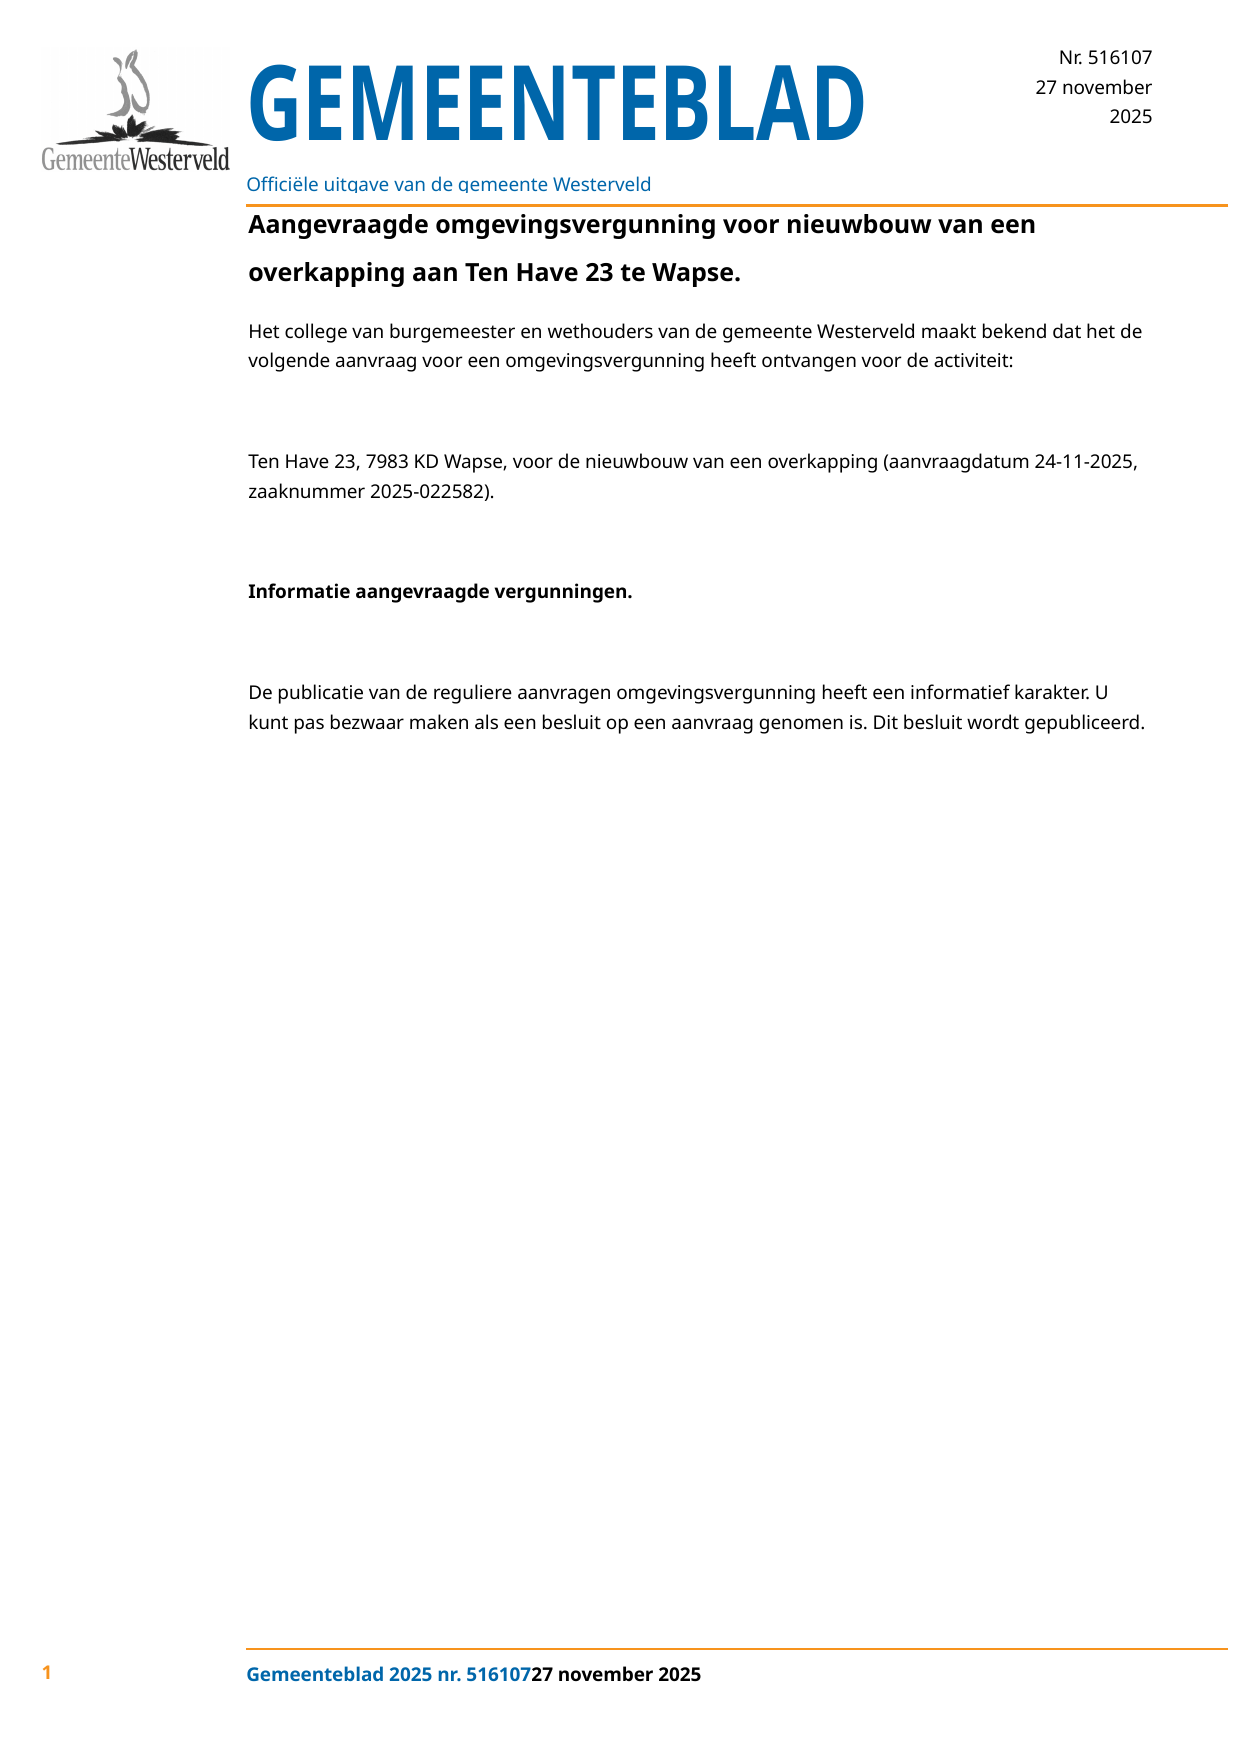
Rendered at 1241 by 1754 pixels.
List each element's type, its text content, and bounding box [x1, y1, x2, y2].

text De publicatie van de reguliere aanvragen omgevingsvergunning heeft een informatief karakter. U kunt pas bezwaar maken als een besluit op een aanvraag genomen is. Dit besluit wordt gepubliceerd. [248, 679, 1152, 735]
text Informatie aangevraagde vergunningen. [248, 579, 1152, 604]
picture [41, 47, 231, 172]
text Het college van burgemeester en wethouders van de gemeente Westerveld maakt bekend dat het de volgende aanvraag voor een omgevingsvergunning heeft ontvangen voor de activiteit: [248, 318, 1152, 373]
text Ten Have 23, 7983 KD Wapse, voor de nieuwbouw van een overkapping (aanvraagdatum 24-11-2025, zaaknummer 2025-022582). [248, 448, 1152, 504]
text Aangevraagde omgevingsvergunning voor nieuwbouw van een overkapping aan Ten Have 23 te Wapse. [248, 207, 1152, 288]
